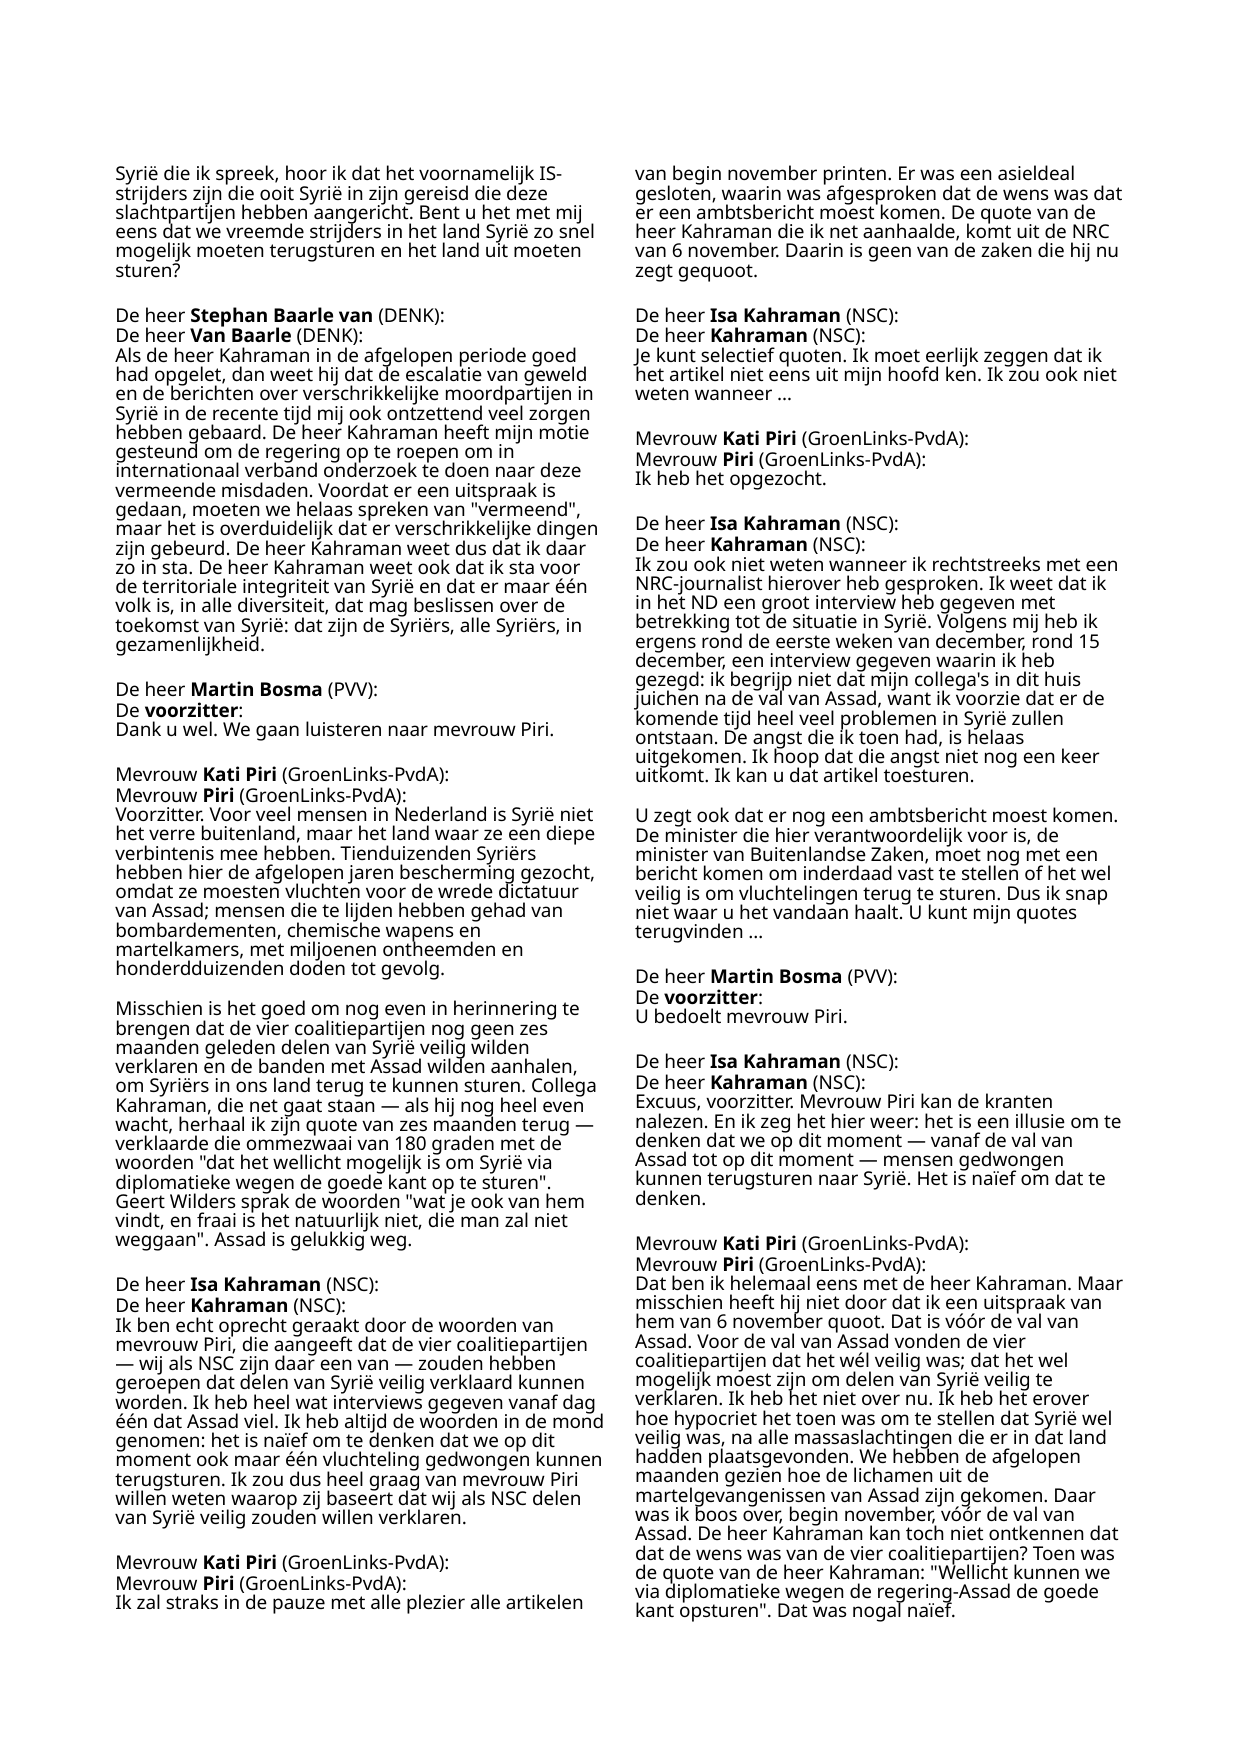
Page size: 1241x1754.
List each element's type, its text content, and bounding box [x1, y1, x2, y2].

text Mevrouw Kati Piri (GroenLinks-PvdA): [115, 761, 605, 787]
text Mevrouw Piri (GroenLinks-PvdA): [115, 1575, 605, 1594]
text Syrië die ik spreek, hoor ik dat het voornamelijk IS-strijders zijn die ooit Syrië in zijn gereisd die deze slachtpartijen hebben aangericht. Bent u het met mij eens dat we vreemde strijders in het land Syrië zo snel mogelijk moeten terugsturen en het land uit moeten sturen? [115, 165, 605, 281]
text Mevrouw Piri (GroenLinks-PvdA): [115, 787, 605, 806]
text De voorzitter: [115, 702, 605, 721]
text Misschien is het goed om nog even in herinnering te brengen dat de vier coalitiepartijen nog geen zes maanden geleden delen van Syrië veilig wilden verklaren en de banden met Assad wilden aanhalen, om Syriërs in ons land terug te kunnen sturen. Collega Kahraman, die net gaat staan — als hij nog heel even wacht, herhaal ik zijn quote van zes maanden terug — verklaarde die ommezwaai van 180 graden met de woorden "dat het wellicht mogelijk is om Syrië via diplomatieke wegen de goede kant op te sturen". Geert Wilders sprak de woorden "wat je ook van hem vindt, en fraai is het natuurlijk niet, die man zal niet weggaan". Assad is gelukkig weg. [115, 1000, 605, 1251]
text Mevrouw Piri (GroenLinks-PvdA): [635, 451, 1125, 470]
text De heer Kahraman (NSC): [635, 1074, 1125, 1093]
text U bedoelt mevrouw Piri. [635, 1008, 1125, 1027]
text Ik zou ook niet weten wanneer ik rechtstreeks met een NRC-journalist hierover heb gesproken. Ik weet dat ik in het ND een groot interview heb gegeven met betrekking tot de situatie in Syrië. Volgens mij heb ik ergens rond de eerste weken van december, rond 15 december, een interview gegeven waarin ik heb gezegd: ik begrijp niet dat mijn collega's in dit huis juichen na de val van Assad, want ik voorzie dat er de komende tijd heel veel problemen in Syrië zullen ontstaan. De angst die ik toen had, is helaas uitgekomen. Ik hoop dat die angst niet nog een keer uitkomt. Ik kan u dat artikel toesturen. [635, 556, 1125, 787]
text De heer Martin Bosma (PVV): [115, 676, 605, 702]
text De heer Martin Bosma (PVV): [635, 963, 1125, 989]
text Mevrouw Piri (GroenLinks-PvdA): [635, 1256, 1125, 1275]
text De heer Isa Kahraman (NSC): [115, 1272, 605, 1297]
text De heer Isa Kahraman (NSC): [635, 302, 1125, 327]
text Voorzitter. Voor veel mensen in Nederland is Syrië niet het verre buitenland, maar het land waar ze een diepe verbintenis mee hebben. Tienduizenden Syriërs hebben hier de afgelopen jaren bescherming gezocht, omdat ze moesten vluchten voor de wrede dictatuur van Assad; mensen die te lijden hebben gehad van bombardementen, chemische wapens en martelkamers, met miljoenen ontheemden en honderdduizenden doden tot gevolg. [115, 806, 605, 979]
text De heer Kahraman (NSC): [635, 327, 1125, 347]
text De heer Isa Kahraman (NSC): [635, 511, 1125, 536]
text Mevrouw Kati Piri (GroenLinks-PvdA): [635, 425, 1125, 451]
text Excuus, voorzitter. Mevrouw Piri kan de kranten nalezen. En ik zeg het hier weer: het is een illusie om te denken dat we op dit moment — vanaf de val van Assad tot op dit moment — mensen gedwongen kunnen terugsturen naar Syrië. Het is naïef om dat te denken. [635, 1093, 1125, 1209]
text Ik zal straks in de pauze met alle plezier alle artikelen [115, 1594, 605, 1614]
text De heer Kahraman (NSC): [635, 536, 1125, 556]
text Dank u wel. We gaan luisteren naar mevrouw Piri. [115, 721, 605, 740]
text Mevrouw Kati Piri (GroenLinks-PvdA): [115, 1549, 605, 1575]
text Je kunt selectief quoten. Ik moet eerlijk zeggen dat ik het artikel niet eens uit mijn hoofd ken. Ik zou ook niet weten wanneer … [635, 347, 1125, 404]
text De heer Kahraman (NSC): [115, 1297, 605, 1317]
text De heer Stephan Baarle van (DENK): [115, 302, 605, 327]
text Als de heer Kahraman in de afgelopen periode goed had opgelet, dan weet hij dat de escalatie van geweld en de berichten over verschrikkelijke moordpartijen in Syrië in de recente tijd mij ook ontzettend veel zorgen hebben gebaard. De heer Kahraman heeft mijn motie gesteund om de regering op te roepen om in internationaal verband onderzoek te doen naar deze vermeende misdaden. Voordat er een uitspraak is gedaan, moeten we helaas spreken van "vermeend", maar het is overduidelijk dat er verschrikkelijke dingen zijn gebeurd. De heer Kahraman weet dus dat ik daar zo in sta. De heer Kahraman weet ook dat ik sta voor de territoriale integriteit van Syrië en dat er maar één volk is, in alle diversiteit, dat mag beslissen over de toekomst van Syrië: dat zijn de Syriërs, alle Syriërs, in gezamenlijkheid. [115, 347, 605, 655]
text Ik heb het opgezocht. [635, 470, 1125, 490]
text Mevrouw Kati Piri (GroenLinks-PvdA): [635, 1230, 1125, 1256]
text De heer Isa Kahraman (NSC): [635, 1048, 1125, 1074]
text De heer Van Baarle (DENK): [115, 327, 605, 347]
text Dat ben ik helemaal eens met de heer Kahraman. Maar misschien heeft hij niet door dat ik een uitspraak van hem van 6 november quoot. Dat is vóór de val van Assad. Voor de val van Assad vonden de vier coalitiepartijen dat het wél veilig was; dat het wel mogelijk moest zijn om delen van Syrië veilig te verklaren. Ik heb het niet over nu. Ik heb het erover hoe hypocriet het toen was om te stellen dat Syrië wel veilig was, na alle massaslachtingen die er in dat land hadden plaatsgevonden. We hebben de afgelopen maanden gezien hoe de lichamen uit de martelgevangenissen van Assad zijn gekomen. Daar was ik boos over, begin november, vóór de val van Assad. De heer Kahraman kan toch niet ontkennen dat dat de wens was van de vier coalitiepartijen? Toen was de quote van de heer Kahraman: "Wellicht kunnen we via diplomatieke wegen de regering-Assad de goede kant opsturen". Dat was nogal naïef. [635, 1275, 1125, 1622]
text Ik ben echt oprecht geraakt door de woorden van mevrouw Piri, die aangeeft dat de vier coalitiepartijen — wij als NSC zijn daar een van — zouden hebben geroepen dat delen van Syrië veilig verklaard kunnen worden. Ik heb heel wat interviews gegeven vanaf dag één dat Assad viel. Ik heb altijd de woorden in de mond genomen: het is naïef om te denken dat we op dit moment ook maar één vluchteling gedwongen kunnen terugsturen. Ik zou dus heel graag van mevrouw Piri willen weten waarop zij baseert dat wij als NSC delen van Syrië veilig zouden willen verklaren. [115, 1317, 605, 1528]
text U zegt ook dat er nog een ambtsbericht moest komen. De minister die hier verantwoordelijk voor is, de minister van Buitenlandse Zaken, moet nog met een bericht komen om inderdaad vast te stellen of het wel veilig is om vluchtelingen terug te sturen. Dus ik snap niet waar u het vandaan haalt. U kunt mijn quotes terugvinden … [635, 807, 1125, 942]
text van begin november printen. Er was een asieldeal gesloten, waarin was afgesproken dat de wens was dat er een ambtsbericht moest komen. De quote van de heer Kahraman die ik net aanhaalde, komt uit de NRC van 6 november. Daarin is geen van de zaken die hij nu zegt gequoot. [635, 165, 1125, 281]
text De voorzitter: [635, 989, 1125, 1008]
